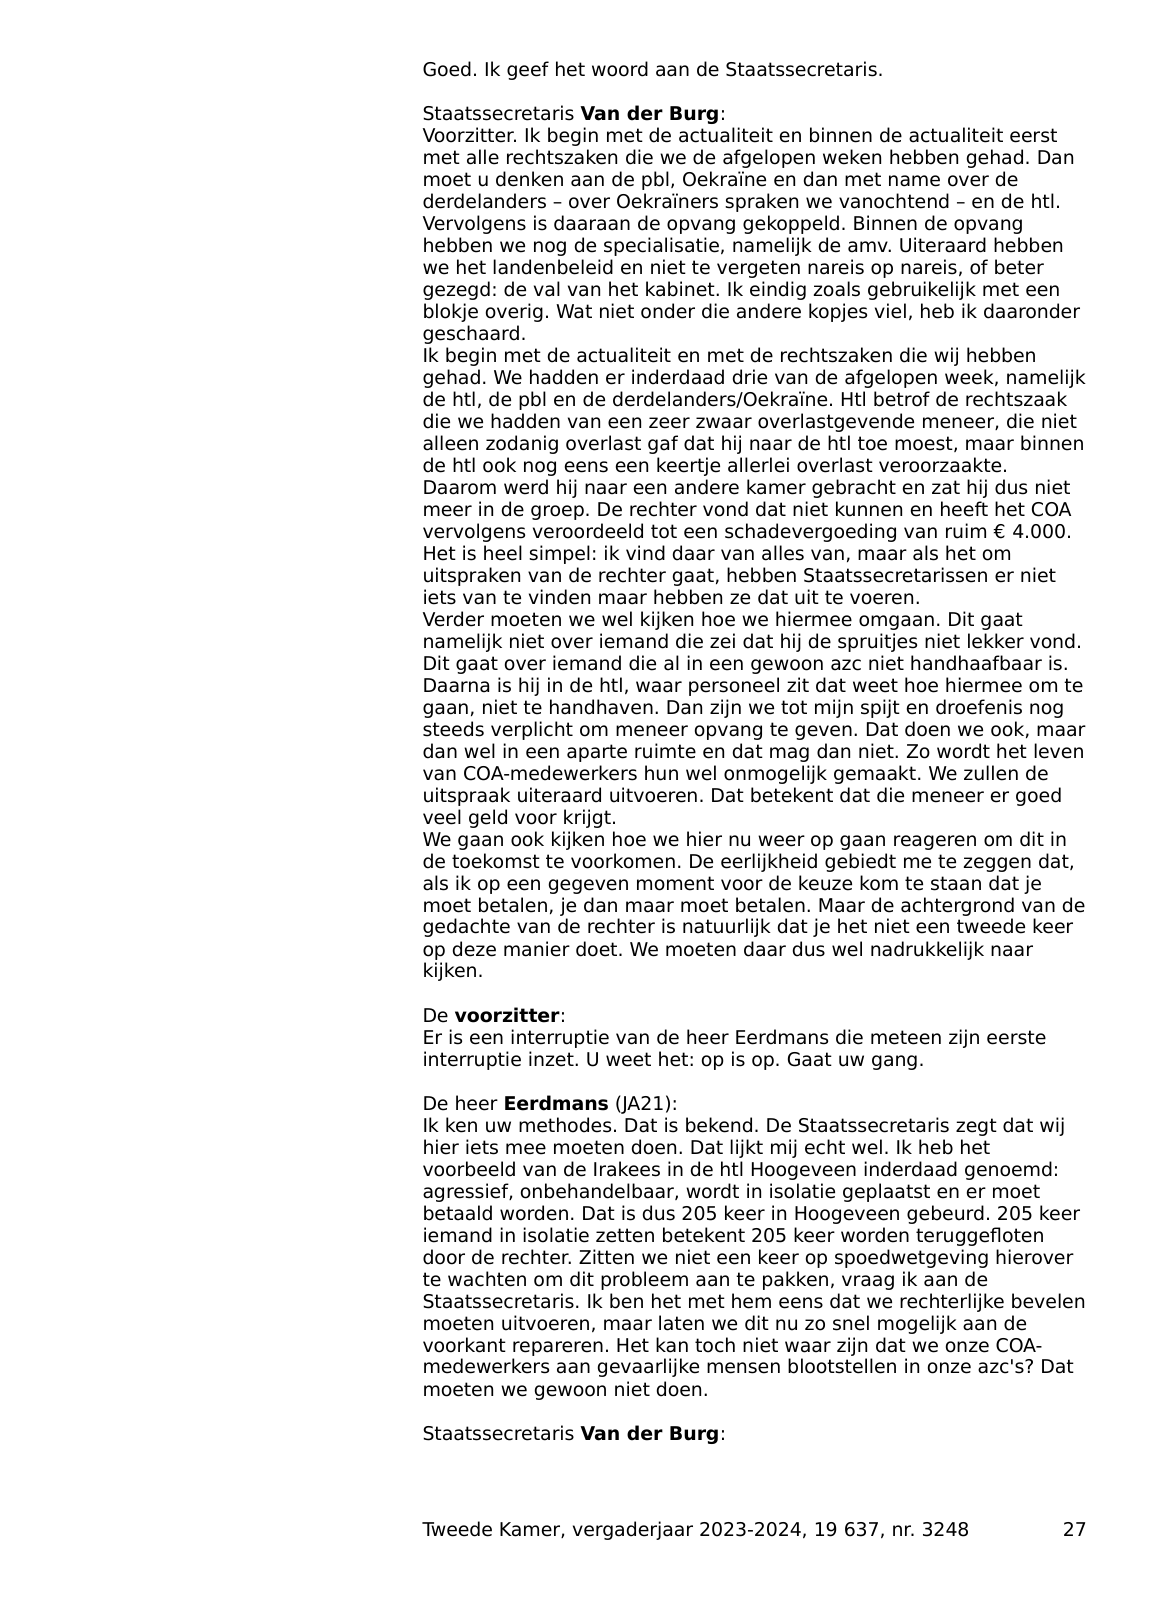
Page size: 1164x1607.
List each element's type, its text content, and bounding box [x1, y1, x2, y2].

text Er is een interruptie van de heer Eerdmans die meteen zijn eerste interruptie inzet. U weet het: op is op. Gaat uw gang. [422, 1027, 1087, 1071]
text We gaan ook kijken hoe we hier nu weer op gaan reageren om dit in de toekomst te voorkomen. De eerlijkheid gebiedt me te zeggen dat, als ik op een gegeven moment voor de keuze kom te staan dat je moet betalen, je dan maar moet betalen. Maar de achtergrond van de gedachte van de rechter is natuurlijk dat je het niet een tweede keer op deze manier doet. We moeten daar dus wel nadrukkelijk naar kijken. [422, 828, 1087, 982]
text Goed. Ik geef het woord aan de Staatssecretaris. [422, 59, 1087, 81]
text De heer Eerdmans (JA21): [422, 1093, 1087, 1115]
text Ik begin met de actualiteit en met de rechtszaken die wij hebben gehad. We hadden er inderdaad drie van de afgelopen week, namelijk de htl, de pbl en de derdelanders/Oekraïne. Htl betrof de rechtszaak die we hadden van een zeer zwaar overlastgevende meneer, die niet alleen zodanig overlast gaf dat hij naar de htl toe moest, maar binnen de htl ook nog eens een keertje allerlei overlast veroorzaakte. Daarom werd hij naar een andere kamer gebracht en zat hij dus niet meer in de groep. De rechter vond dat niet kunnen en heeft het COA vervolgens veroordeeld tot een schadevergoeding van ruim € 4.000. Het is heel simpel: ik vind daar van alles van, maar als het om uitspraken van de rechter gaat, hebben Staatssecretarissen er niet iets van te vinden maar hebben ze dat uit te voeren. [422, 345, 1087, 609]
text Staatssecretaris Van der Burg: [422, 103, 1087, 125]
text Verder moeten we wel kijken hoe we hiermee omgaan. Dit gaat namelijk niet over iemand die zei dat hij de spruitjes niet lekker vond. Dit gaat over iemand die al in een gewoon azc niet handhaafbaar is. Daarna is hij in de htl, waar personeel zit dat weet hoe hiermee om te gaan, niet te handhaven. Dan zijn we tot mijn spijt en droefenis nog steeds verplicht om meneer opvang te geven. Dat doen we ook, maar dan wel in een aparte ruimte en dat mag dan niet. Zo wordt het leven van COA-medewerkers hun wel onmogelijk gemaakt. We zullen de uitspraak uiteraard uitvoeren. Dat betekent dat die meneer er goed veel geld voor krijgt. [422, 609, 1087, 828]
text Ik ken uw methodes. Dat is bekend. De Staatssecretaris zegt dat wij hier iets mee moeten doen. Dat lijkt mij echt wel. Ik heb het voorbeeld van de Irakees in de htl Hoogeveen inderdaad genoemd: agressief, onbehandelbaar, wordt in isolatie geplaatst en er moet betaald worden. Dat is dus 205 keer in Hoogeveen gebeurd. 205 keer iemand in isolatie zetten betekent 205 keer worden teruggefloten door de rechter. Zitten we niet een keer op spoedwetgeving hierover te wachten om dit probleem aan te pakken, vraag ik aan de Staatssecretaris. Ik ben het met hem eens dat we rechterlijke bevelen moeten uitvoeren, maar laten we dit nu zo snel mogelijk aan de voorkant repareren. Het kan toch niet waar zijn dat we onze COA-medewerkers aan gevaarlijke mensen blootstellen in onze azc's? Dat moeten we gewoon niet doen. [422, 1115, 1087, 1400]
text Staatssecretaris Van der Burg: [422, 1423, 1087, 1444]
text De voorzitter: [422, 1004, 1087, 1027]
text Voorzitter. Ik begin met de actualiteit en binnen de actualiteit eerst met alle rechtszaken die we de afgelopen weken hebben gehad. Dan moet u denken aan de pbl, Oekraïne en dan met name over de derdelanders – over Oekraïners spraken we vanochtend – en de htl. Vervolgens is daaraan de opvang gekoppeld. Binnen de opvang hebben we nog de specialisatie, namelijk de amv. Uiteraard hebben we het landenbeleid en niet te vergeten nareis op nareis, of beter gezegd: de val van het kabinet. Ik eindig zoals gebruikelijk met een blokje overig. Wat niet onder die andere kopjes viel, heb ik daaronder geschaard. [422, 125, 1087, 345]
